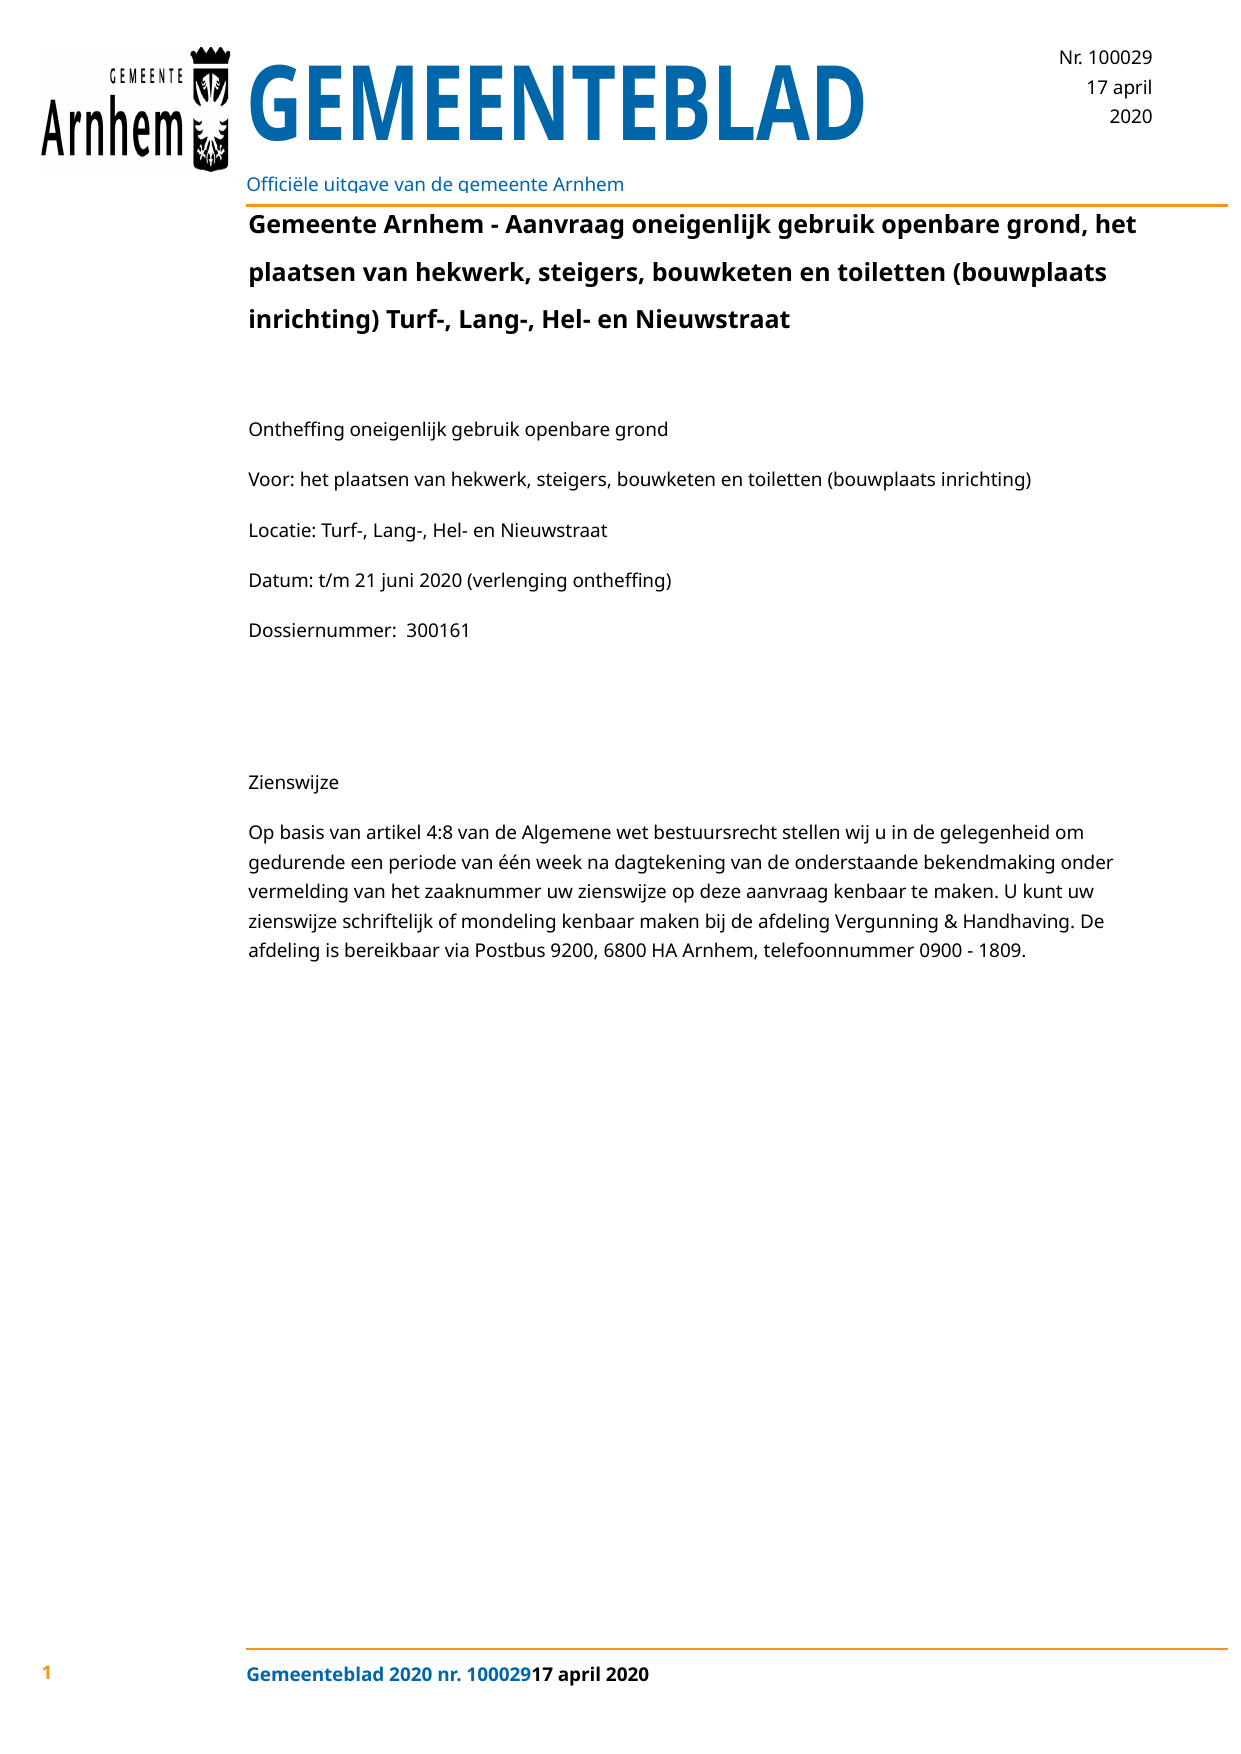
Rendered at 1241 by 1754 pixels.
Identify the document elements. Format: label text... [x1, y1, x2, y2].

text Gemeente Arnhem - Aanvraag oneigenlijk gebruik openbare grond, het plaatsen van hekwerk, steigers, bouwketen en toiletten (bouwplaats inrichting) Turf-, Lang-, Hel- en Nieuwstraat [248, 207, 1152, 336]
text Ontheffing oneigenlijk gebruik openbare grond [248, 416, 1152, 442]
text Locatie: Turf-, Lang-, Hel- en Nieuwstraat [248, 517, 1152, 542]
picture [41, 47, 231, 172]
text Dossiernummer: 300161 [248, 618, 1152, 643]
text Datum: t/m 21 juni 2020 (verlenging ontheffing) [248, 567, 1152, 593]
text Op basis van artikel 4:8 van de Algemene wet bestuursrecht stellen wij u in de gelegenheid om gedurende een periode van één week na dagtekening van de onderstaande bekendmaking onder vermelding van het zaaknummer uw zienswijze op deze aanvraag kenbaar te maken. U kunt uw zienswijze schriftelijk of mondeling kenbaar maken bij de afdeling Vergunning & Handhaving. De afdeling is bereikbaar via Postbus 9200, 6800 HA Arnhem, telefoonnummer 0900 - 1809. [248, 819, 1152, 963]
text Voor: het plaatsen van hekwerk, steigers, bouwketen en toiletten (bouwplaats inrichting) [248, 466, 1152, 492]
text Zienswijze [248, 769, 1152, 794]
